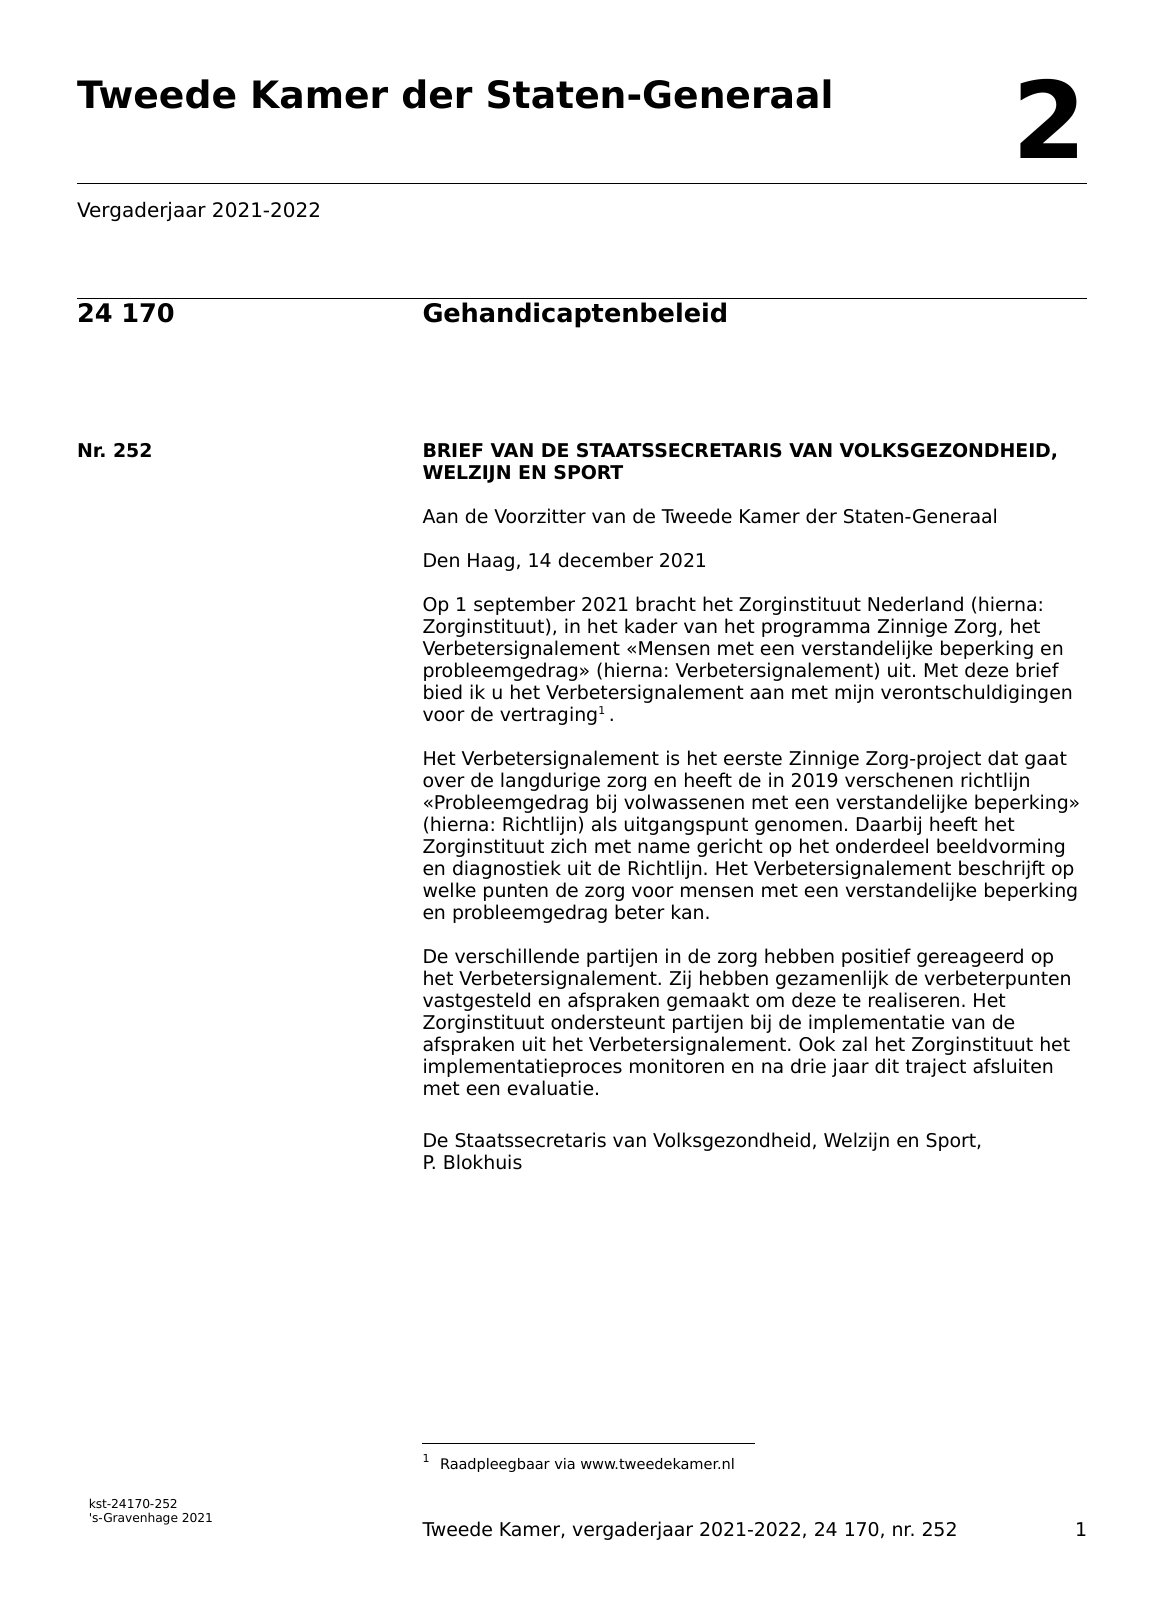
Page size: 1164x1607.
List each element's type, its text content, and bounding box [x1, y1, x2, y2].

table_header Tweede Kamer der Staten-Generaal [77, 59, 886, 183]
text 's-Gravenhage 2021 [88, 1511, 323, 1525]
table_cell Vergaderjaar 2021-2022 [77, 184, 1087, 298]
subtitle Nr. 252 BRIEF VAN DE STAATSSECRETARIS VAN VOLKSGEZONDHEID, WELZIJN EN SPORT [77, 440, 1087, 484]
text Aan de Voorzitter van de Tweede Kamer der Staten-Generaal [422, 506, 1087, 528]
text kst-24170-252 [88, 1497, 323, 1511]
text Op 1 september 2021 bracht het Zorginstituut Nederland (hierna: Zorginstituut), in het kader van het programma Zinnige Zorg, het Verbetersignalement «Mensen met een verstandelijke beperking en probleemgedrag» (hierna: Verbetersignalement) uit. Met deze brief bied ik u het Verbetersignalement aan met mijn verontschuldigingen voor de vertraging. [422, 594, 1087, 726]
text Raadpleegbaar via www.tweedekamer.nl [422, 1452, 1087, 1474]
text Het Verbetersignalement is het eerste Zinnige Zorg-project dat gaat over de langdurige zorg en heeft de in 2019 verschenen richtlijn «Probleemgedrag bij volwassenen met een verstandelijke beperking» (hierna: Richtlijn) als uitgangspunt genomen. Daarbij heeft het Zorginstituut zich met name gericht op het onderdeel beeldvorming en diagnostiek uit de Richtlijn. Het Verbetersignalement beschrijft op welke punten de zorg voor mensen met een verstandelijke beperking en probleemgedrag beter kan. [422, 748, 1087, 924]
text De Staatssecretaris van Volksgezondheid, Welzijn en Sport, P. Blokhuis [422, 1130, 1087, 1174]
table_header 2 [886, 59, 1087, 183]
subtitle 24 170 Gehandicaptenbeleid [77, 299, 1087, 329]
text De verschillende partijen in de zorg hebben positief gereageerd op het Verbetersignalement. Zij hebben gezamenlijk de verbeterpunten vastgesteld en afspraken gemaakt om deze te realiseren. Het Zorginstituut ondersteunt partijen bij de implementatie van de afspraken uit het Verbetersignalement. Ook zal het Zorginstituut het implementatieproces monitoren en na drie jaar dit traject afsluiten met een evaluatie. [422, 946, 1087, 1100]
text Den Haag, 14 december 2021 [422, 550, 1087, 572]
